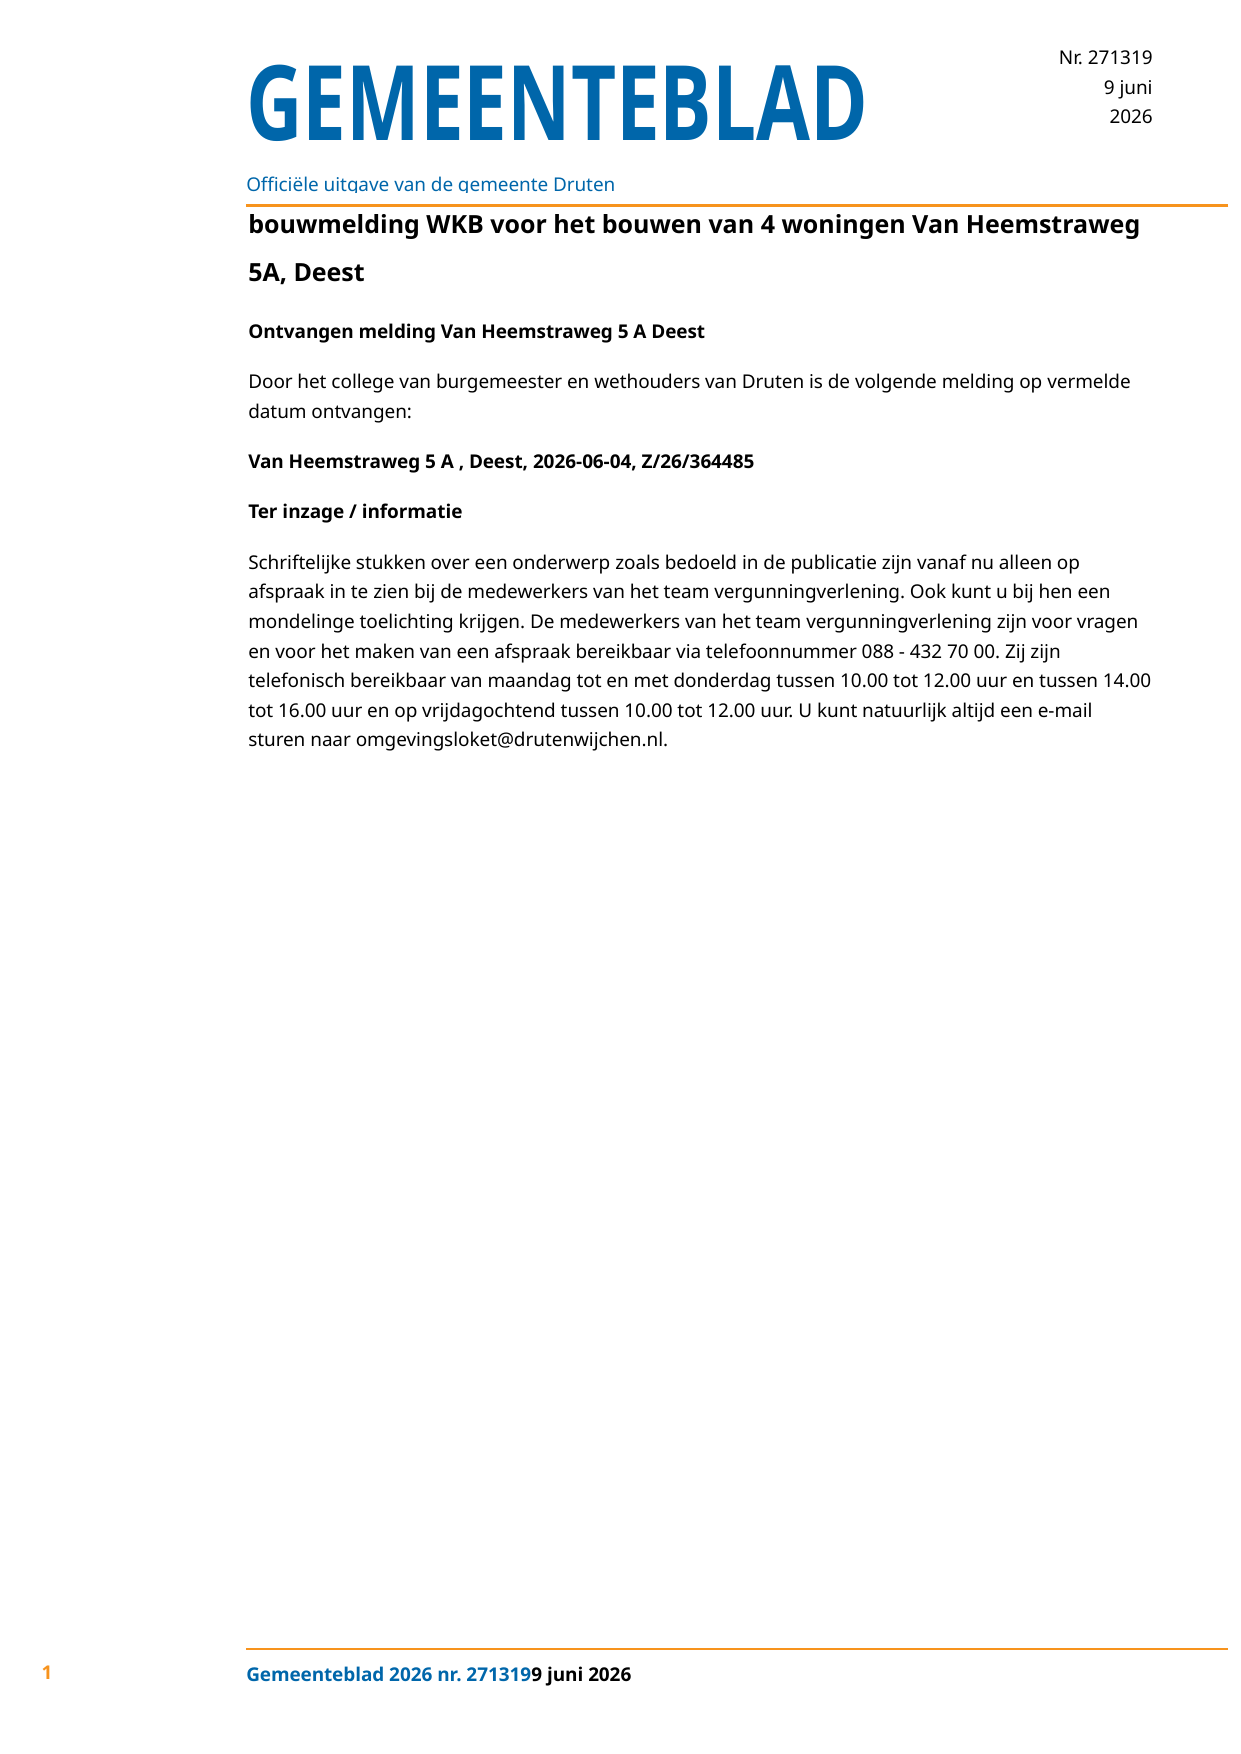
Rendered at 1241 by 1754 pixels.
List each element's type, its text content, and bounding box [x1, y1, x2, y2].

text Van Heemstraweg 5 A , Deest, 2026-06-04, Z/26/364485 [248, 448, 1152, 474]
text Ontvangen melding Van Heemstraweg 5 A Deest [248, 318, 1152, 344]
text Door het college van burgemeester en wethouders van Druten is de volgende melding op vermelde datum ontvangen: [248, 368, 1152, 424]
text Ter inzage / informatie [248, 499, 1152, 524]
picture [41, 47, 231, 172]
text bouwmelding WKB voor het bouwen van 4 woningen Van Heemstraweg 5A, Deest [248, 207, 1152, 288]
text Schriftelijke stukken over een onderwerp zoals bedoeld in de publicatie zijn vanaf nu alleen op afspraak in te zien bij de medewerkers van het team vergunningverlening. Ook kunt u bij hen een mondelinge toelichting krijgen. De medewerkers van het team vergunningverlening zijn voor vragen en voor het maken van een afspraak bereikbaar via telefoonnummer 088 - 432 70 00. Zij zijn telefonisch bereikbaar van maandag tot en met donderdag tussen 10.00 tot 12.00 uur en tussen 14.00 tot 16.00 uur en op vrijdagochtend tussen 10.00 tot 12.00 uur. U kunt natuurlijk altijd een e-mail sturen naar omgevingsloket@drutenwijchen.nl. [248, 549, 1152, 752]
